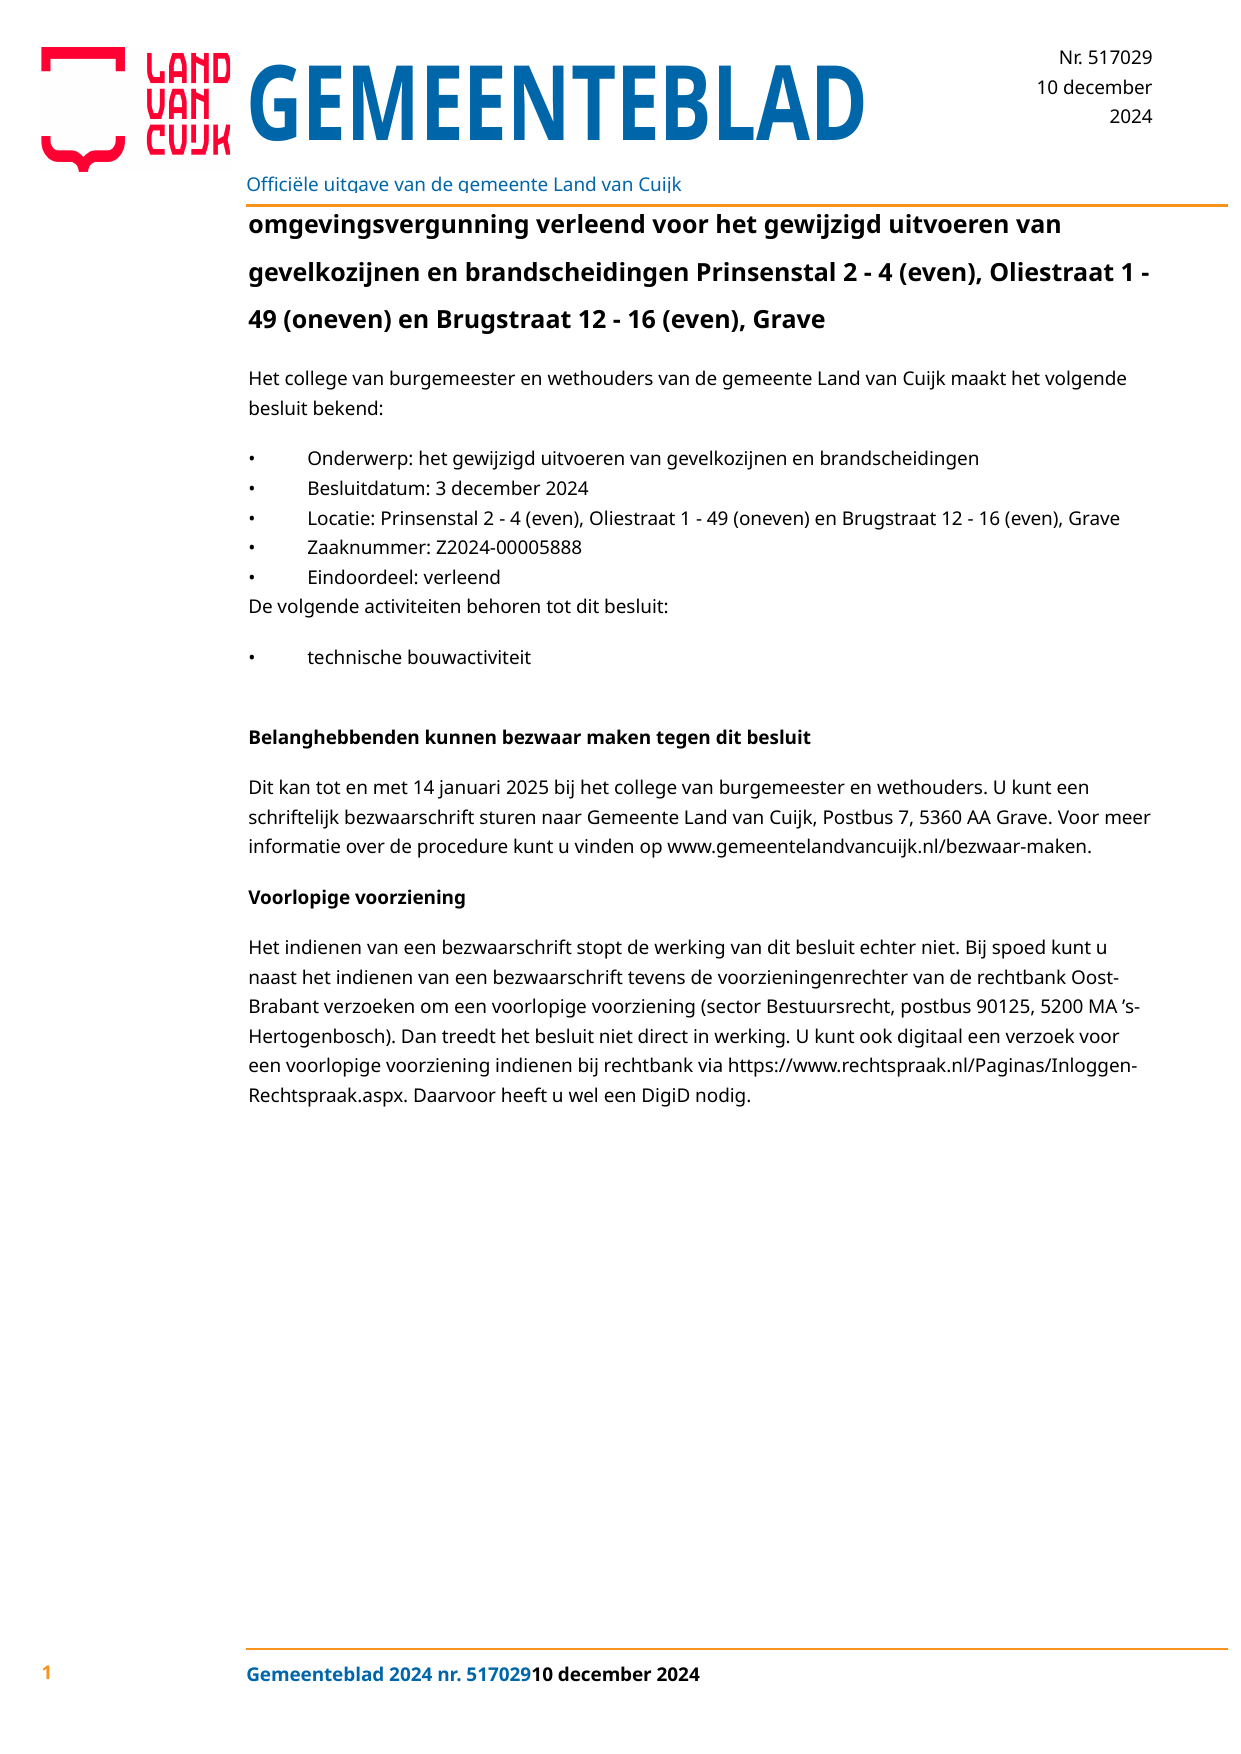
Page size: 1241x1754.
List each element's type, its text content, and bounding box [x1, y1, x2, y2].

picture [41, 47, 231, 172]
list Locatie: Prinsenstal 2 - 4 (even), Oliestraat 1 - 49 (oneven) en Brugstraat 12 - 16 (even), Grave [248, 505, 1152, 530]
text omgevingsvergunning verleend voor het gewijzigd uitvoeren van gevelkozijnen en brandscheidingen Prinsenstal 2 - 4 (even), Oliestraat 1 - 49 (oneven) en Brugstraat 12 - 16 (even), Grave [248, 207, 1152, 336]
text Voorlopige voorziening [248, 884, 1152, 909]
text Belanghebbenden kunnen bezwaar maken tegen dit besluit [248, 724, 1152, 749]
text Dit kan tot en met 14 januari 2025 bij het college van burgemeester en wethouders. U kunt een schriftelijk bezwaarschrift sturen naar Gemeente Land van Cuijk, Postbus 7, 5360 AA Grave. Voor meer informatie over de procedure kunt u vinden op www.gemeentelandvancuijk.nl/bezwaar-maken. [248, 774, 1152, 859]
list Eindoordeel: verleend [248, 564, 1152, 589]
list Onderwerp: het gewijzigd uitvoeren van gevelkozijnen en brandscheidingen [248, 446, 1152, 471]
text Het college van burgemeester en wethouders van de gemeente Land van Cuijk maakt het volgende besluit bekend: [248, 366, 1152, 421]
text De volgende activiteiten behoren tot dit besluit: [248, 593, 1152, 619]
text Het indienen van een bezwaarschrift stopt de werking van dit besluit echter niet. Bij spoed kunt u naast het indienen van een bezwaarschrift tevens de voorzieningenrechter van de rechtbank Oost-Brabant verzoeken om een voorlopige voorziening (sector Bestuursrecht, postbus 90125, 5200 MA ’s-Hertogenbosch). Dan treedt het besluit niet direct in werking. U kunt ook digitaal een verzoek voor een voorlopige voorziening indienen bij rechtbank via https://www.rechtspraak.nl/Paginas/Inloggen-Rechtspraak.aspx. Daarvoor heeft u wel een DigiD nodig. [248, 934, 1152, 1108]
list Zaaknummer: Z2024-00005888 [248, 534, 1152, 560]
list Besluitdatum: 3 december 2024 [248, 475, 1152, 501]
list technische bouwactiviteit [248, 644, 1152, 669]
